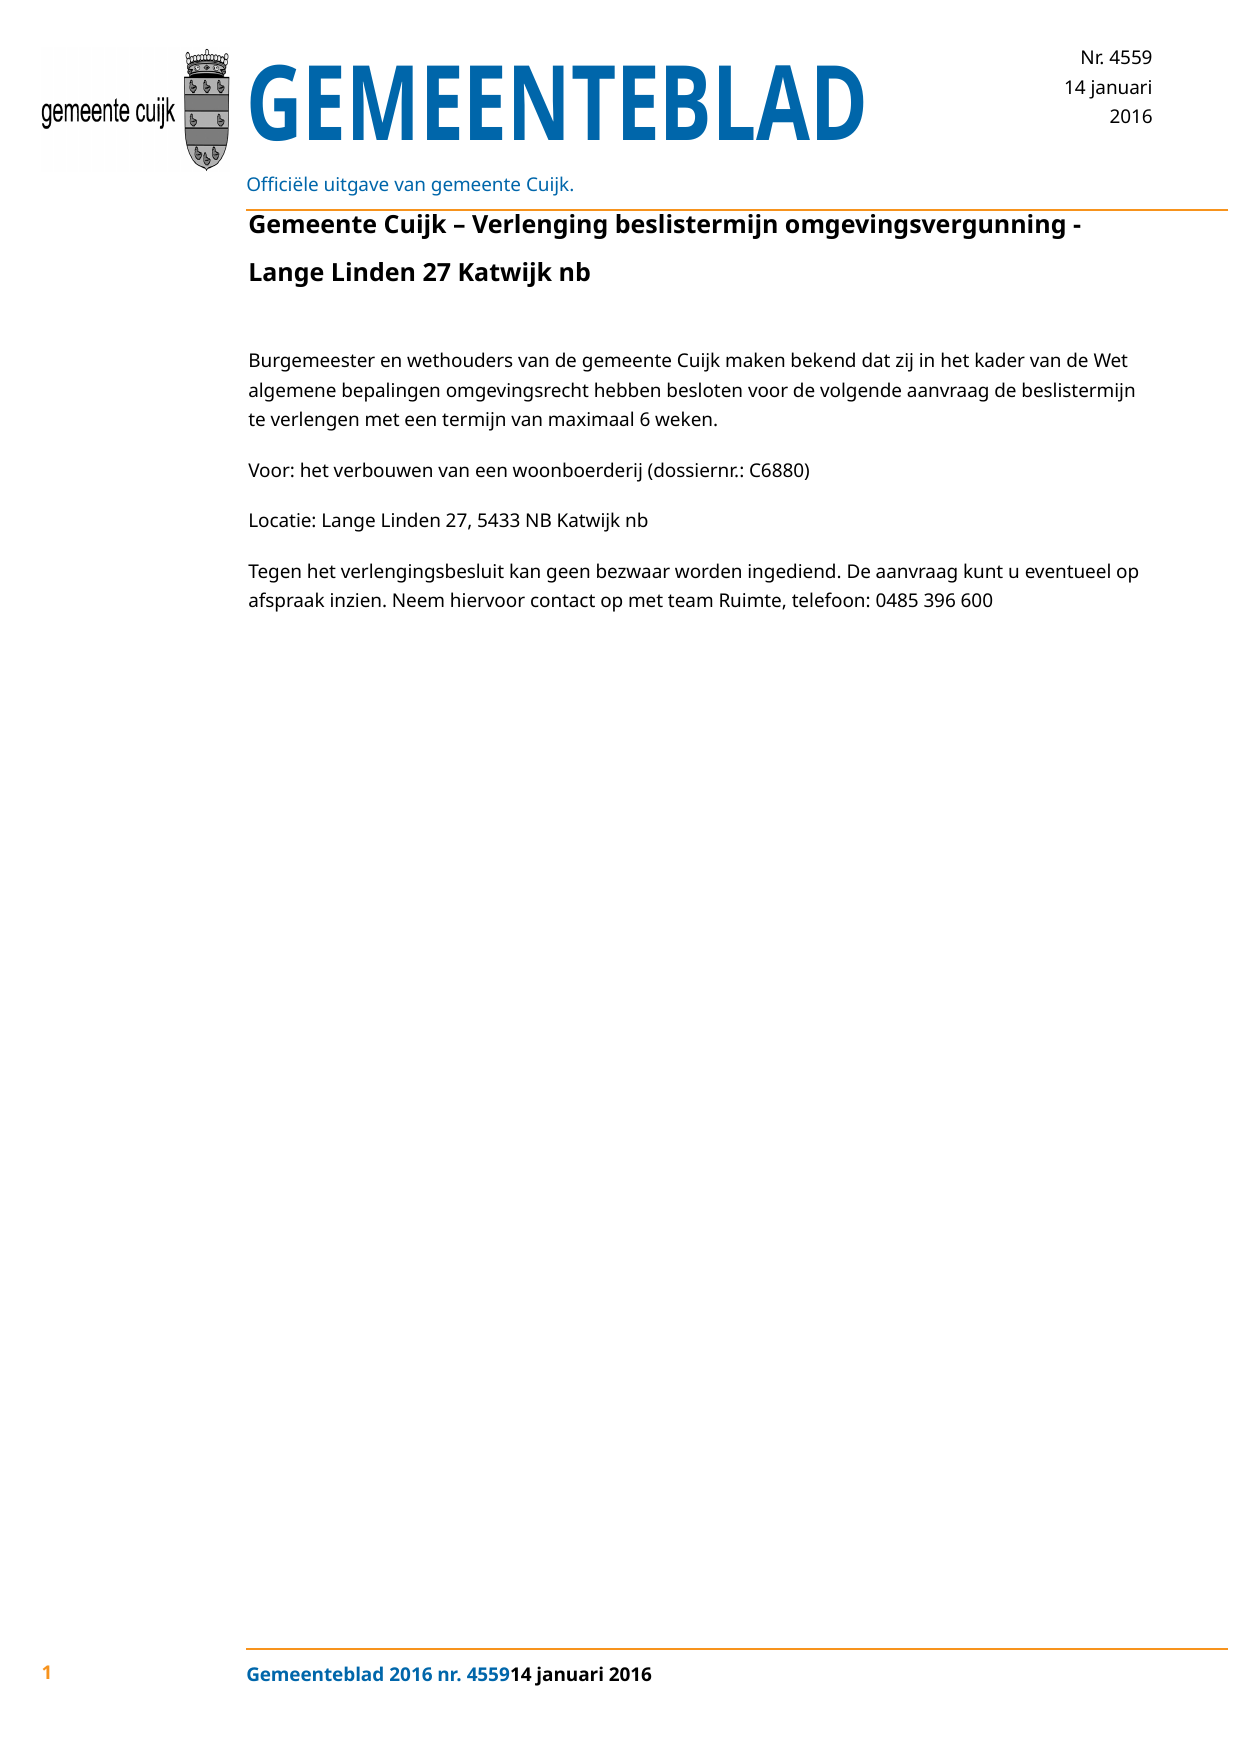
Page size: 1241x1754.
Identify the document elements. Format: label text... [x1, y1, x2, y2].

text Burgemeester en wethouders van de gemeente Cuijk maken bekend dat zij in het kader van de Wet algemene bepalingen omgevingsrecht hebben besloten voor de volgende aanvraag de beslistermijn te verlengen met een termijn van maximaal 6 weken. [248, 347, 1152, 432]
text Locatie: Lange Linden 27, 5433 NB Katwijk nb [248, 507, 1152, 533]
picture [41, 47, 231, 172]
text Voor: het verbouwen van een woonboerderij (dossiernr.: C6880) [248, 457, 1152, 483]
text Gemeente Cuijk – Verlenging beslistermijn omgevingsvergunning - Lange Linden 27 Katwijk nb [248, 211, 1152, 288]
text Tegen het verlengingsbesluit kan geen bezwaar worden ingediend. De aanvraag kunt u eventueel op afspraak inzien. Neem hiervoor contact op met team Ruimte, telefoon: 0485 396 600 [248, 558, 1152, 613]
